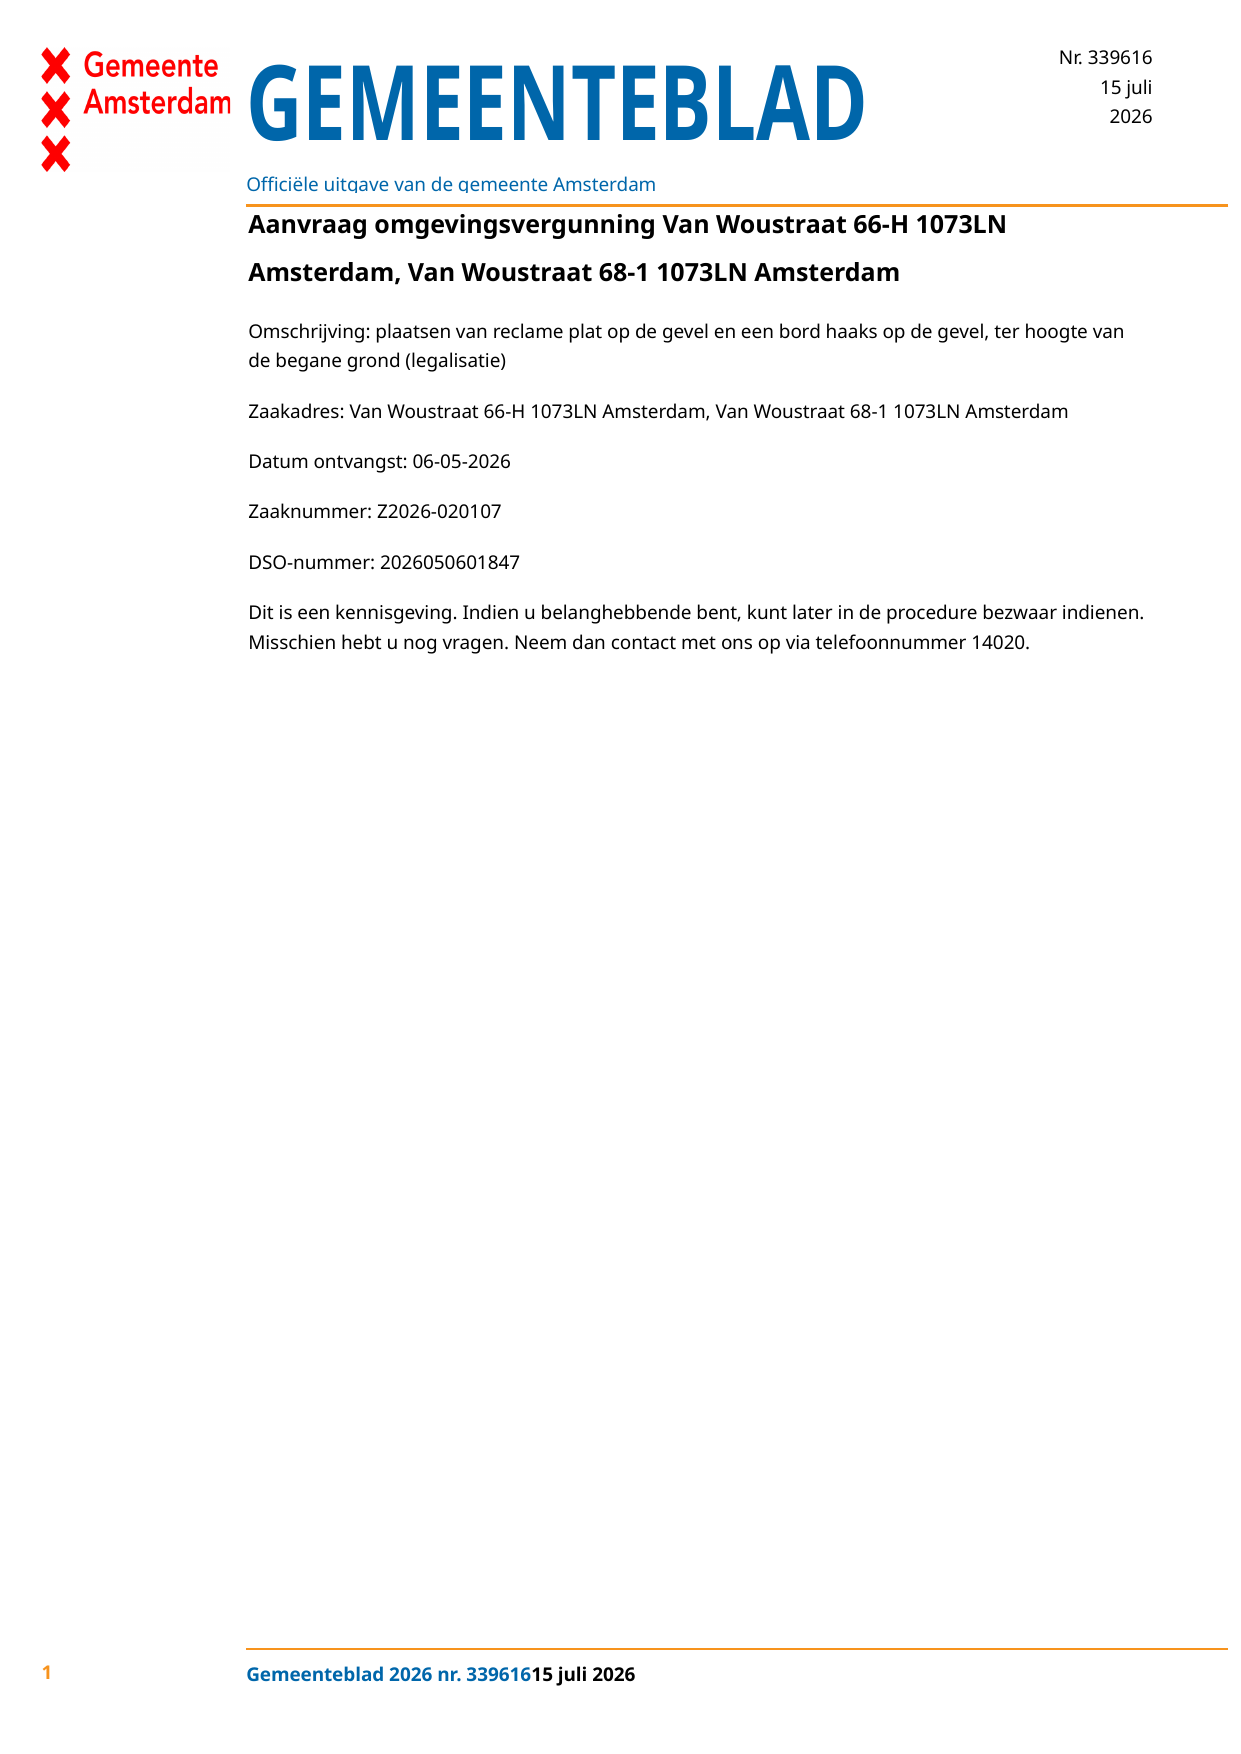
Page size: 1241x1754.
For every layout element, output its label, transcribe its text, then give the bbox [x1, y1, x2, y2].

picture [41, 47, 231, 172]
text Zaakadres: Van Woustraat 66-H 1073LN Amsterdam, Van Woustraat 68-1 1073LN Amsterdam [248, 398, 1152, 424]
text Zaaknummer: Z2026-020107 [248, 499, 1152, 524]
text Datum ontvangst: 06-05-2026 [248, 448, 1152, 474]
text Aanvraag omgevingsvergunning Van Woustraat 66-H 1073LN Amsterdam, Van Woustraat 68-1 1073LN Amsterdam [248, 207, 1152, 288]
text Dit is een kennisgeving. Indien u belanghebbende bent, kunt later in de procedure bezwaar indienen. Misschien hebt u nog vragen. Neem dan contact met ons op via telefoonnummer 14020. [248, 599, 1152, 655]
text DSO-nummer: 2026050601847 [248, 549, 1152, 575]
text Omschrijving: plaatsen van reclame plat op de gevel en een bord haaks op de gevel, ter hoogte van de begane grond (legalisatie) [248, 318, 1152, 373]
